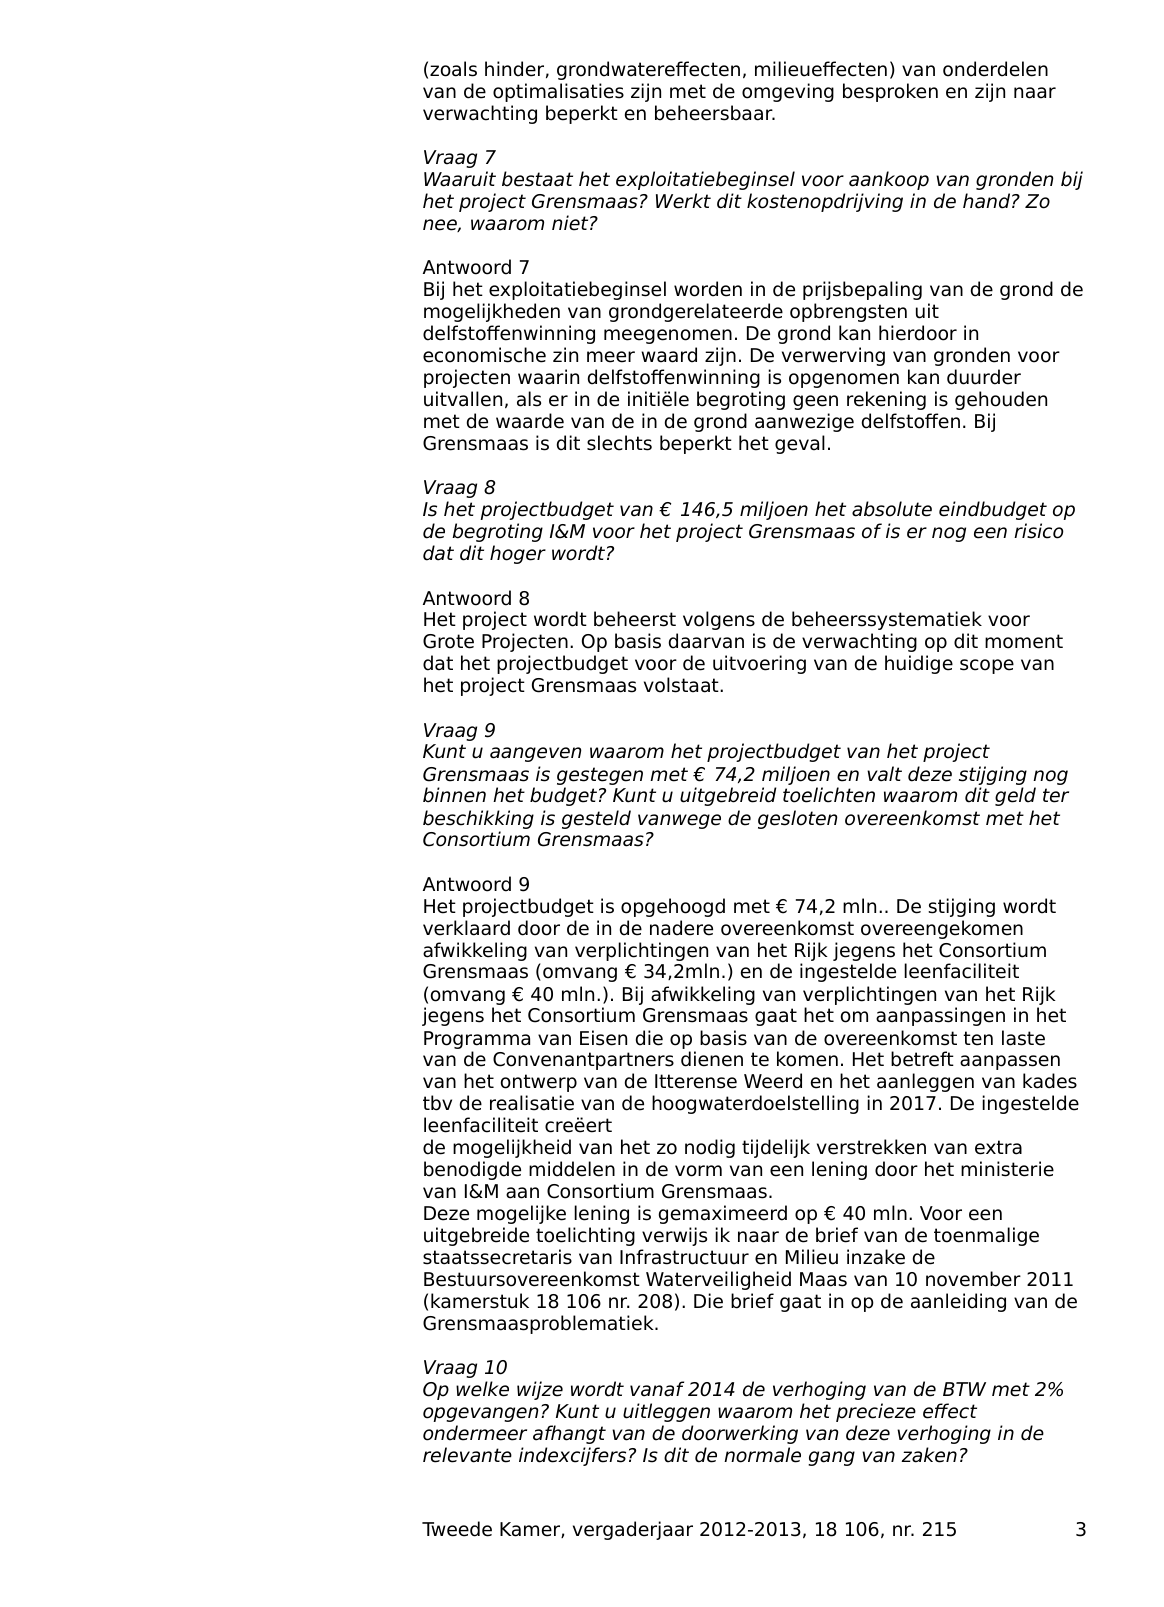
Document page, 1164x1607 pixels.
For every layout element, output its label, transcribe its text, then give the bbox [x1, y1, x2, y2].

text Vraag 8 [422, 477, 1087, 499]
text Het project wordt beheerst volgens de beheerssystematiek voor Grote Projecten. Op basis daarvan is de verwachting op dit moment dat het projectbudget voor de uitvoering van de huidige scope van het project Grensmaas volstaat. [422, 609, 1087, 697]
text Vraag 9 [422, 719, 1087, 741]
text Antwoord 9 [422, 873, 1087, 896]
text Bij het exploitatiebeginsel worden in de prijsbepaling van de grond de mogelijkheden van grondgerelateerde opbrengsten uit delfstoffenwinning meegenomen. De grond kan hierdoor in economische zin meer waard zijn. De verwerving van gronden voor projecten waarin delfstoffenwinning is opgenomen kan duurder uitvallen, als er in de initiële begroting geen rekening is gehouden met de waarde van de in de grond aanwezige delfstoffen. Bij Grensmaas is dit slechts beperkt het geval. [422, 279, 1087, 455]
text Kunt u aangeven waarom het projectbudget van het project Grensmaas is gestegen met € 74,2 miljoen en valt deze stijging nog binnen het budget? Kunt u uitgebreid toelichten waarom dit geld ter beschikking is gesteld vanwege de gesloten overeenkomst met het Consortium Grensmaas? [422, 741, 1087, 851]
text de mogelijkheid van het zo nodig tijdelijk verstrekken van extra benodigde middelen in de vorm van een lening door het ministerie van I&M aan Consortium Grensmaas. [422, 1137, 1087, 1203]
text Vraag 10 [422, 1357, 1087, 1379]
text Vraag 7 [422, 147, 1087, 169]
text Waaruit bestaat het exploitatiebeginsel voor aankoop van gronden bij het project Grensmaas? Werkt dit kostenopdrijving in de hand? Zo nee, waarom niet? [422, 169, 1087, 235]
text Het projectbudget is opgehoogd met € 74,2 mln.. De stijging wordt verklaard door de in de nadere overeenkomst overeengekomen afwikkeling van verplichtingen van het Rijk jegens het Consortium Grensmaas (omvang € 34,2mln.) en de ingestelde leenfaciliteit (omvang € 40 mln.). Bij afwikkeling van verplichtingen van het Rijk jegens het Consortium Grensmaas gaat het om aanpassingen in het Programma van Eisen die op basis van de overeenkomst ten laste van de Convenantpartners dienen te komen. Het betreft aanpassen van het ontwerp van de Itterense Weerd en het aanleggen van kades tbv de realisatie van de hoogwaterdoelstelling in 2017. De ingestelde leenfaciliteit creëert [422, 896, 1087, 1137]
text (zoals hinder, grondwatereffecten, milieueffecten) van onderdelen van de optimalisaties zijn met de omgeving besproken en zijn naar verwachting beperkt en beheersbaar. [422, 59, 1087, 125]
text Deze mogelijke lening is gemaximeerd op € 40 mln. Voor een uitgebreide toelichting verwijs ik naar de brief van de toenmalige staatssecretaris van Infrastructuur en Milieu inzake de Bestuursovereenkomst Waterveiligheid Maas van 10 november 2011 (kamerstuk 18 106 nr. 208). Die brief gaat in op de aanleiding van de Grensmaasproblematiek. [422, 1203, 1087, 1335]
text Antwoord 7 [422, 257, 1087, 279]
text Op welke wijze wordt vanaf 2014 de verhoging van de BTW met 2% opgevangen? Kunt u uitleggen waarom het precieze effect ondermeer afhangt van de doorwerking van deze verhoging in de relevante indexcijfers? Is dit de normale gang van zaken? [422, 1379, 1087, 1467]
text Antwoord 8 [422, 587, 1087, 609]
text Is het projectbudget van € 146,5 miljoen het absolute eindbudget op de begroting I&M voor het project Grensmaas of is er nog een risico dat dit hoger wordt? [422, 499, 1087, 565]
